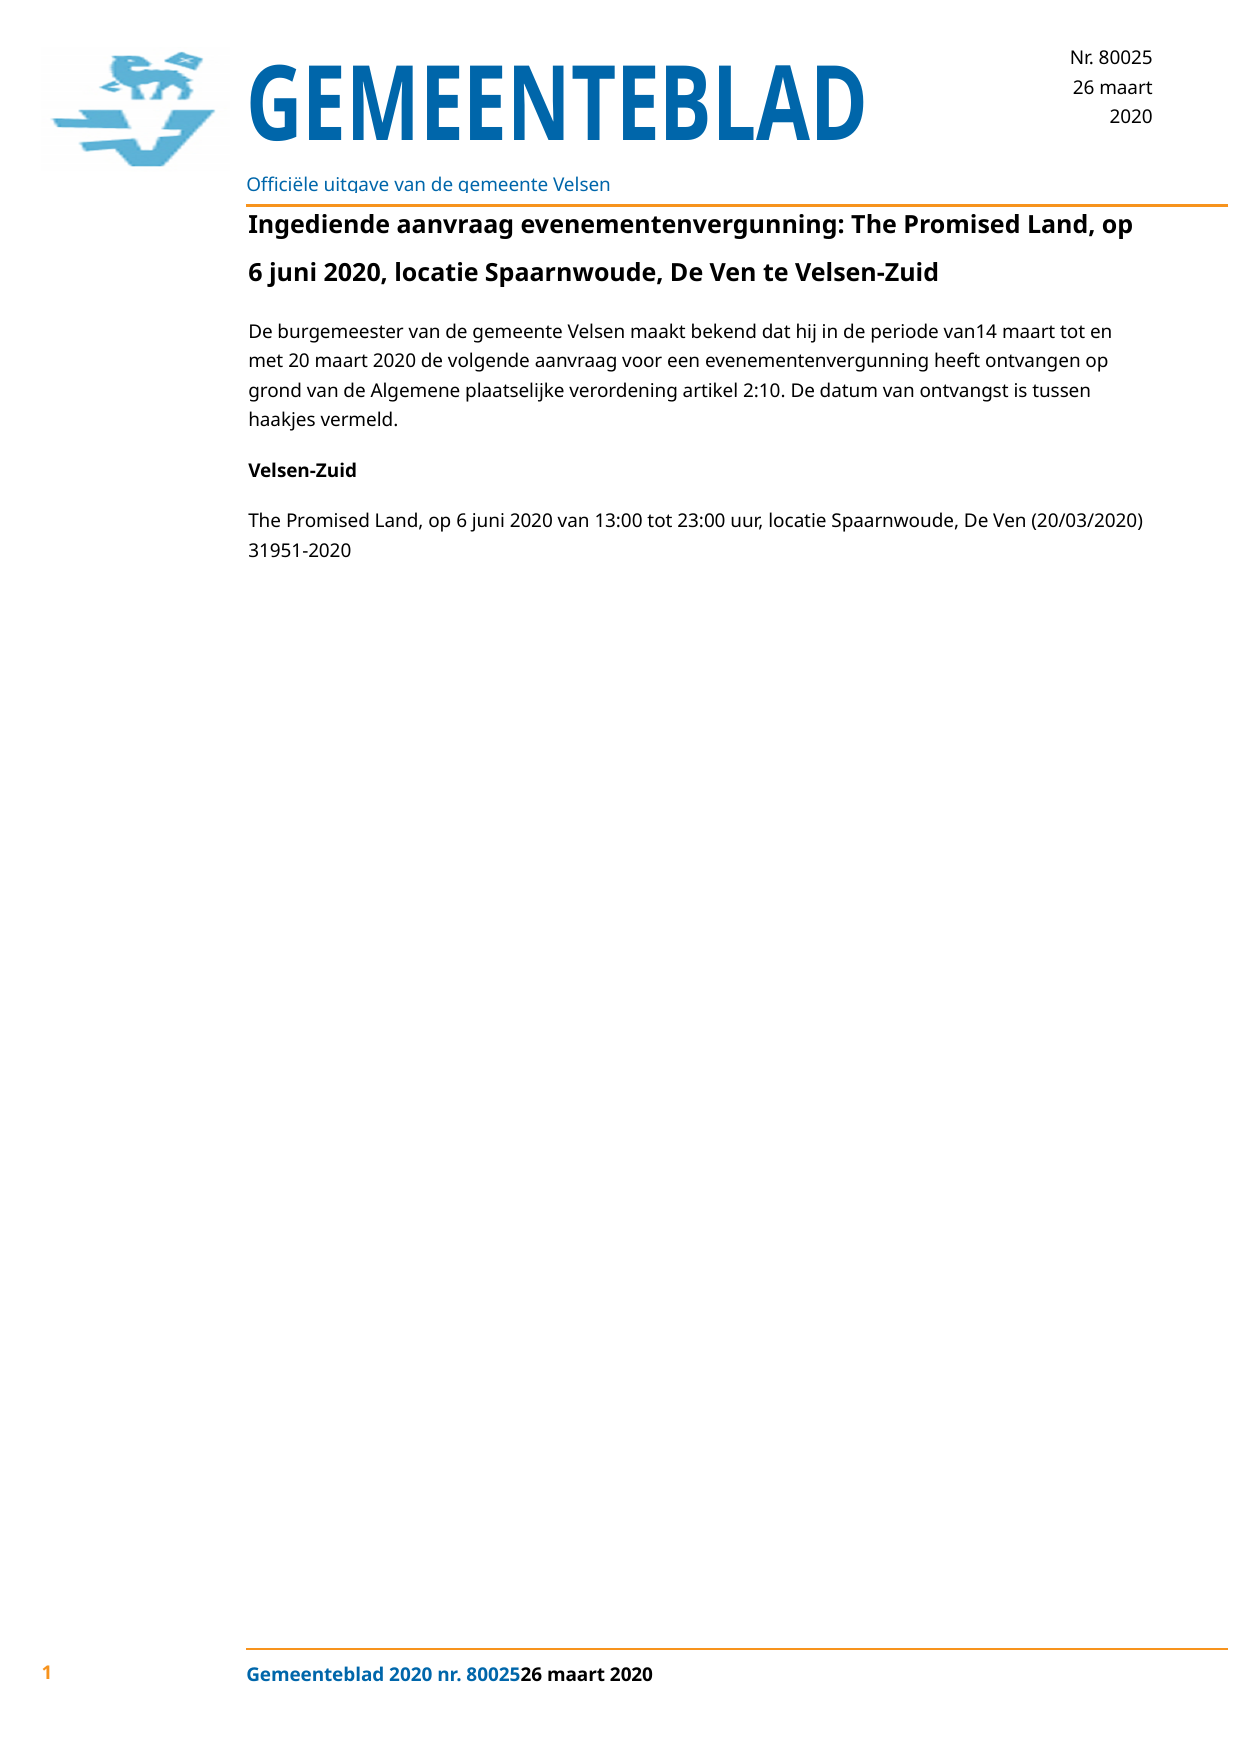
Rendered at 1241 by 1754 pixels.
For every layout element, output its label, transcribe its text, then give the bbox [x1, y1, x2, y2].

picture [41, 47, 231, 172]
text De burgemeester van de gemeente Velsen maakt bekend dat hij in de periode van14 maart tot en met 20 maart 2020 de volgende aanvraag voor een evenementenvergunning heeft ontvangen op grond van de Algemene plaatselijke verordening artikel 2:10. De datum van ontvangst is tussen haakjes vermeld. [248, 318, 1152, 432]
text Velsen-Zuid [248, 457, 1152, 483]
text The Promised Land, op 6 juni 2020 van 13:00 tot 23:00 uur, locatie Spaarnwoude, De Ven (20/03/2020) 31951-2020 [248, 507, 1152, 563]
text Ingediende aanvraag evenementenvergunning: The Promised Land, op 6 juni 2020, locatie Spaarnwoude, De Ven te Velsen-Zuid [248, 207, 1152, 288]
